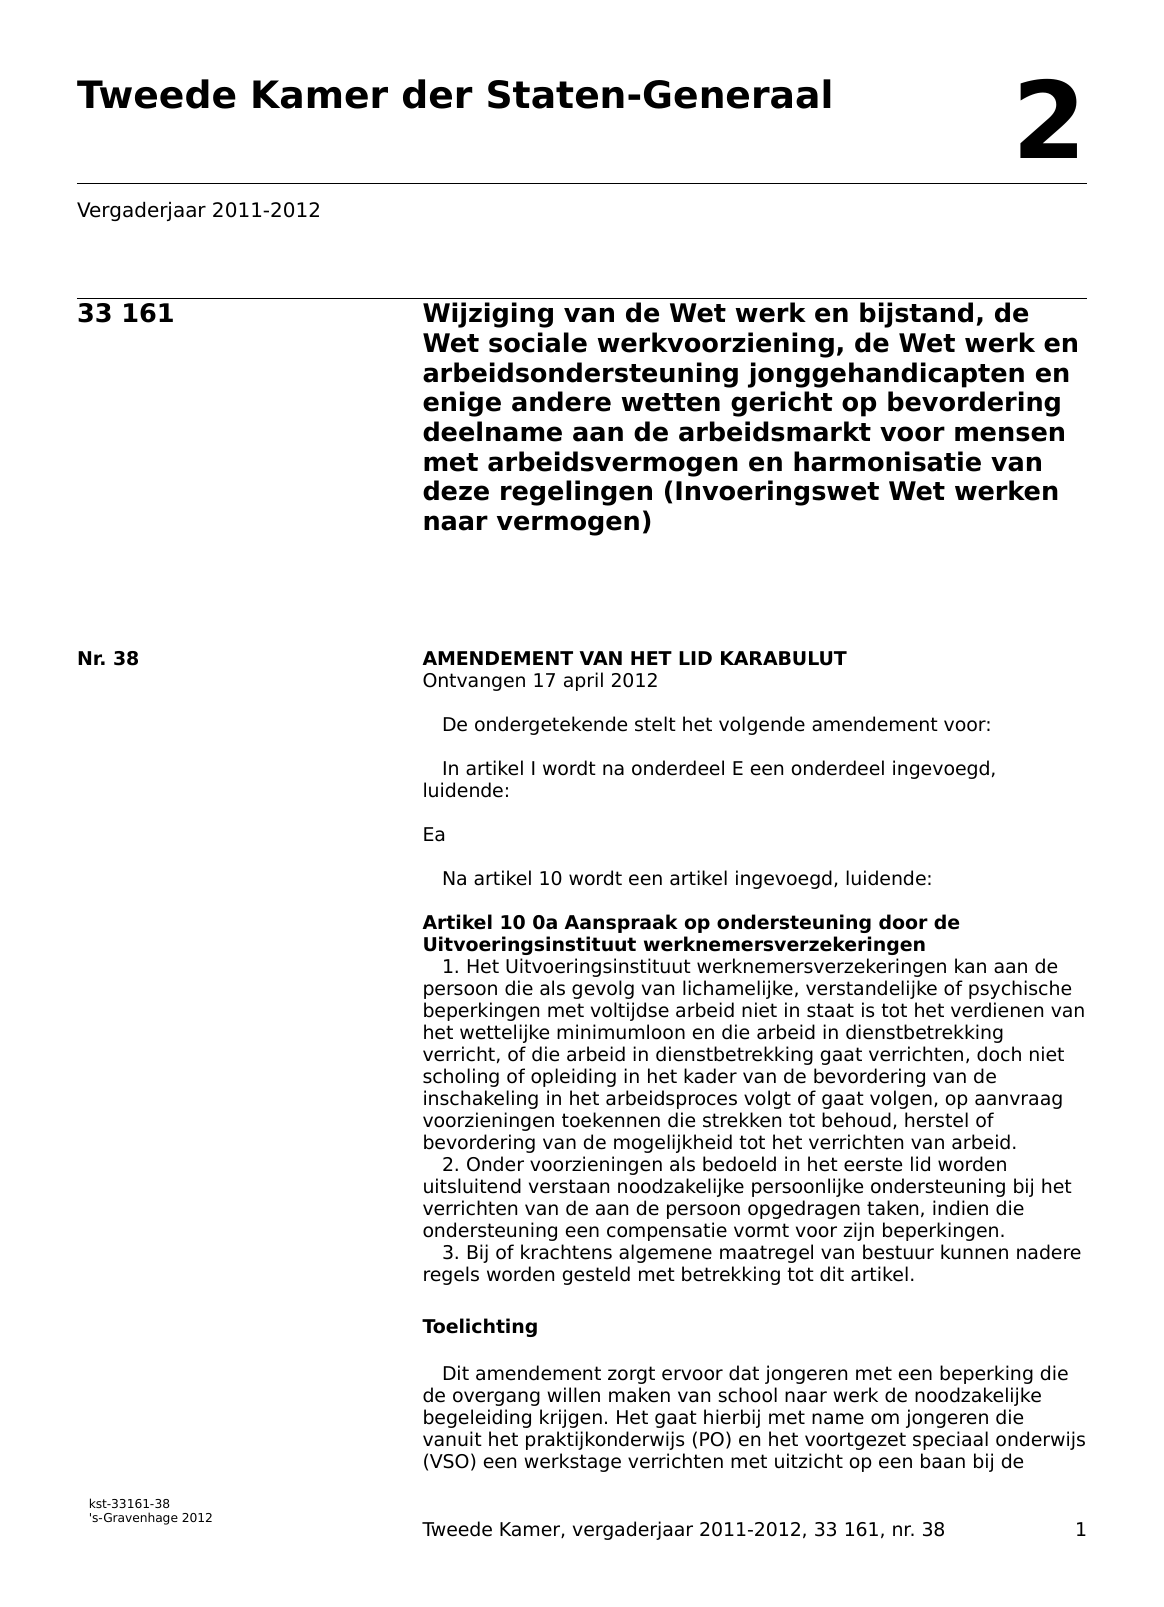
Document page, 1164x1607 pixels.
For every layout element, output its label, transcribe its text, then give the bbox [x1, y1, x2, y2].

text Ea [422, 824, 1087, 846]
subtitle Artikel 10 0a Aanspraak op ondersteuning door de Uitvoeringsinstituut werknemersverzekeringen [422, 912, 1087, 956]
table_header Tweede Kamer der Staten-Generaal [77, 59, 886, 183]
text In artikel I wordt na onderdeel E een onderdeel ingevoegd, luidende: [422, 758, 1087, 802]
text 's-Gravenhage 2012 [88, 1511, 323, 1525]
text 1. Het Uitvoeringsinstituut werknemersverzekeringen kan aan de persoon die als gevolg van lichamelijke, verstandelijke of psychische beperkingen met voltijdse arbeid niet in staat is tot het verdienen van het wettelijke minimumloon en die arbeid in dienstbetrekking verricht, of die arbeid in dienstbetrekking gaat verrichten, doch niet scholing of opleiding in het kader van de bevordering van de inschakeling in het arbeidsproces volgt of gaat volgen, op aanvraag voorzieningen toekennen die strekken tot behoud, herstel of bevordering van de mogelijkheid tot het verrichten van arbeid. [422, 956, 1087, 1154]
text 2. Onder voorzieningen als bedoeld in het eerste lid worden uitsluitend verstaan noodzakelijke persoonlijke ondersteuning bij het verrichten van de aan de persoon opgedragen taken, indien die ondersteuning een compensatie vormt voor zijn beperkingen. [422, 1154, 1087, 1242]
table_header 2 [886, 59, 1087, 183]
text Dit amendement zorgt ervoor dat jongeren met een beperking die de overgang willen maken van school naar werk de noodzakelijke begeleiding krijgen. Het gaat hierbij met name om jongeren die vanuit het praktijkonderwijs (PO) en het voortgezet speciaal onderwijs (VSO) een werkstage verrichten met uitzicht op een baan bij de [422, 1363, 1087, 1473]
table_cell Vergaderjaar 2011-2012 [77, 184, 1087, 298]
text Ontvangen 17 april 2012 [422, 669, 1087, 691]
text De ondergetekende stelt het volgende amendement voor: [422, 714, 1087, 736]
subtitle 33 161 Wijziging van de Wet werk en bijstand, de Wet sociale werkvoorziening, de Wet werk en arbeidsondersteuning jonggehandicapten en enige andere wetten gericht op bevordering deelname aan de arbeidsmarkt voor mensen met arbeidsvermogen en harmonisatie van deze regelingen (Invoeringswet Wet werken naar vermogen) [77, 299, 1087, 536]
text 3. Bij of krachtens algemene maatregel van bestuur kunnen nadere regels worden gesteld met betrekking tot dit artikel. [422, 1242, 1087, 1286]
text Na artikel 10 wordt een artikel ingevoegd, luidende: [422, 868, 1087, 890]
subtitle Nr. 38 AMENDEMENT VAN HET LID KARABULUT [77, 647, 1087, 669]
subtitle Toelichting [422, 1316, 1087, 1338]
text kst-33161-38 [88, 1497, 323, 1511]
